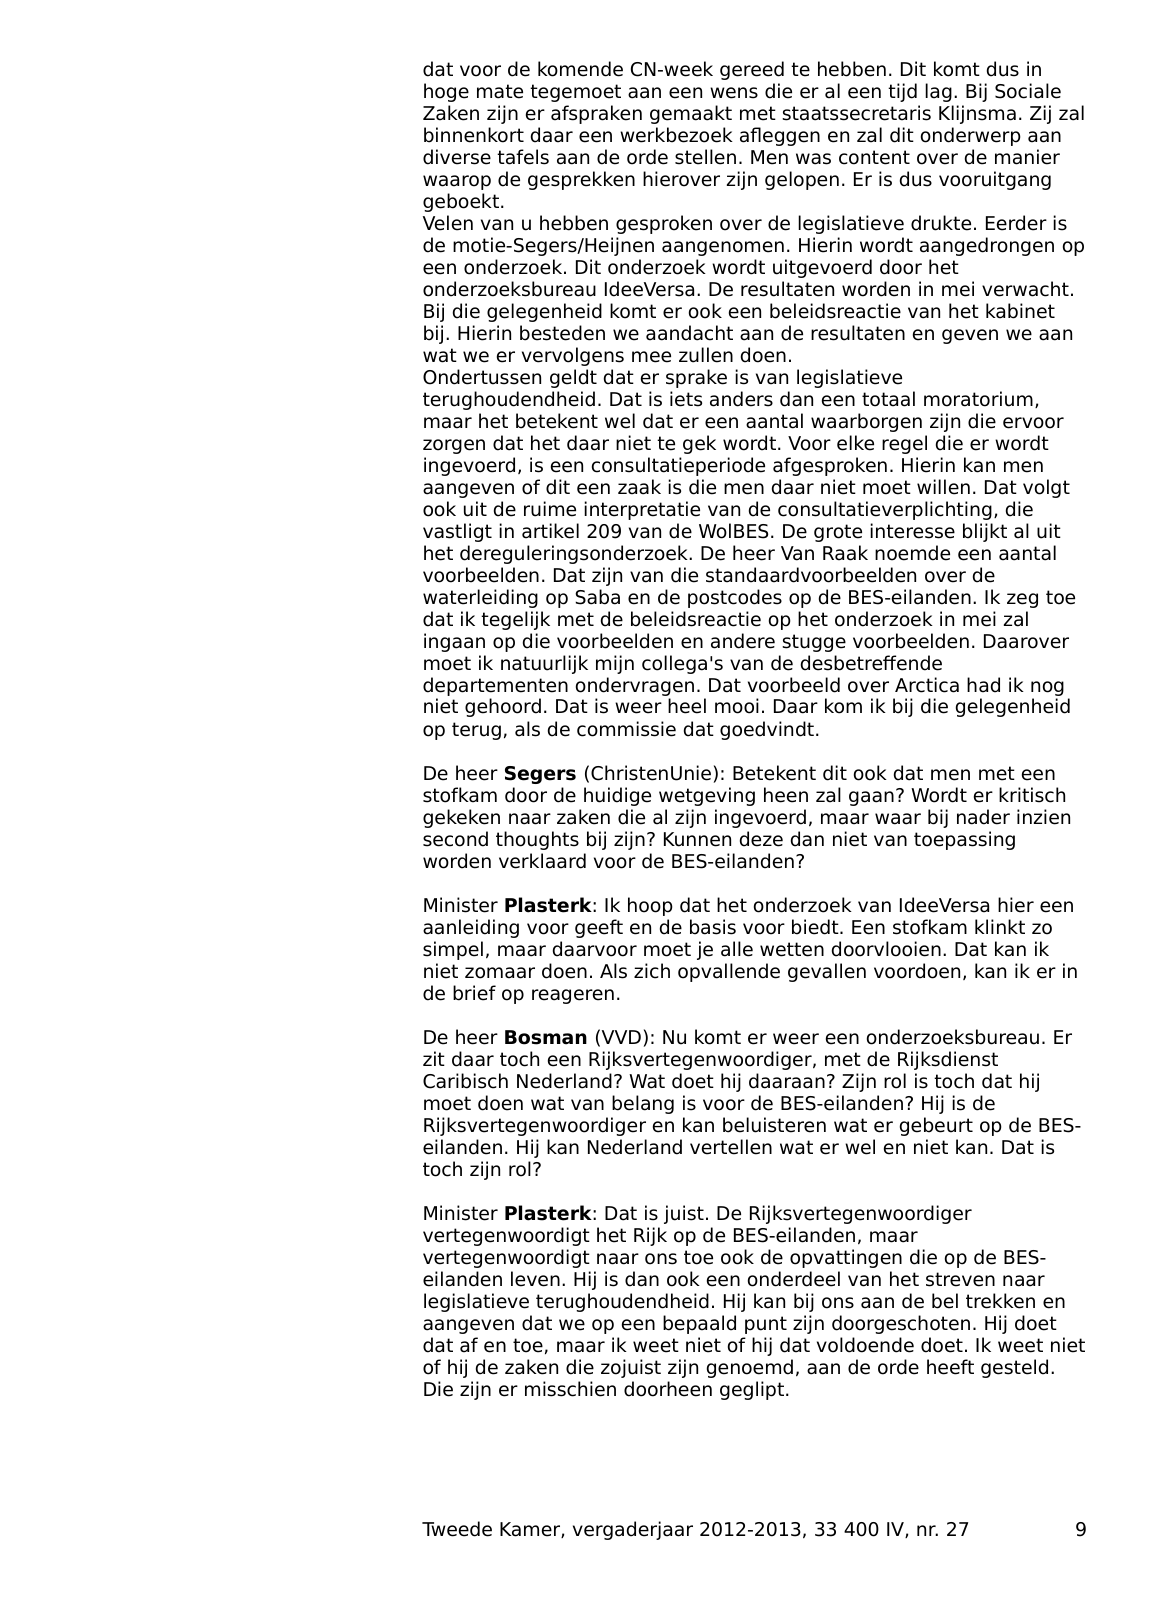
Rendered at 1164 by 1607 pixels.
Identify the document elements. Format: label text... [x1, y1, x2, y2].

text Minister Plasterk: Dat is juist. De Rijksvertegenwoordiger vertegenwoordigt het Rijk op de BES-eilanden, maar vertegenwoordigt naar ons toe ook de opvattingen die op de BES-eilanden leven. Hij is dan ook een onderdeel van het streven naar legislatieve terughoudendheid. Hij kan bij ons aan de bel trekken en aangeven dat we op een bepaald punt zijn doorgeschoten. Hij doet dat af en toe, maar ik weet niet of hij dat voldoende doet. Ik weet niet of hij de zaken die zojuist zijn genoemd, aan de orde heeft gesteld. Die zijn er misschien doorheen geglipt. [422, 1203, 1087, 1401]
text De heer Segers (ChristenUnie): Betekent dit ook dat men met een stofkam door de huidige wetgeving heen zal gaan? Wordt er kritisch gekeken naar zaken die al zijn ingevoerd, maar waar bij nader inzien second thoughts bij zijn? Kunnen deze dan niet van toepassing worden verklaard voor de BES-eilanden? [422, 763, 1087, 872]
text dat voor de komende CN-week gereed te hebben. Dit komt dus in hoge mate tegemoet aan een wens die er al een tijd lag. Bij Sociale Zaken zijn er afspraken gemaakt met staatssecretaris Klijnsma. Zij zal binnenkort daar een werkbezoek afleggen en zal dit onderwerp aan diverse tafels aan de orde stellen. Men was content over de manier waarop de gesprekken hierover zijn gelopen. Er is dus vooruitgang geboekt. [422, 59, 1087, 213]
text Velen van u hebben gesproken over de legislatieve drukte. Eerder is de motie-Segers/Heijnen aangenomen. Hierin wordt aangedrongen op een onderzoek. Dit onderzoek wordt uitgevoerd door het onderzoeksbureau IdeeVersa. De resultaten worden in mei verwacht. Bij die gelegenheid komt er ook een beleidsreactie van het kabinet bij. Hierin besteden we aandacht aan de resultaten en geven we aan wat we er vervolgens mee zullen doen. [422, 213, 1087, 367]
text Minister Plasterk: Ik hoop dat het onderzoek van IdeeVersa hier een aanleiding voor geeft en de basis voor biedt. Een stofkam klinkt zo simpel, maar daarvoor moet je alle wetten doorvlooien. Dat kan ik niet zomaar doen. Als zich opvallende gevallen voordoen, kan ik er in de brief op reageren. [422, 895, 1087, 1004]
text Ondertussen geldt dat er sprake is van legislatieve terughoudendheid. Dat is iets anders dan een totaal moratorium, maar het betekent wel dat er een aantal waarborgen zijn die ervoor zorgen dat het daar niet te gek wordt. Voor elke regel die er wordt ingevoerd, is een consultatieperiode afgesproken. Hierin kan men aangeven of dit een zaak is die men daar niet moet willen. Dat volgt ook uit de ruime interpretatie van de consultatieverplichting, die vastligt in artikel 209 van de WolBES. De grote interesse blijkt al uit het dereguleringsonderzoek. De heer Van Raak noemde een aantal voorbeelden. Dat zijn van die standaardvoorbeelden over de waterleiding op Saba en de postcodes op de BES-eilanden. Ik zeg toe dat ik tegelijk met de beleidsreactie op het onderzoek in mei zal ingaan op die voorbeelden en andere stugge voorbeelden. Daarover moet ik natuurlijk mijn collega's van de desbetreffende departementen ondervragen. Dat voorbeeld over Arctica had ik nog niet gehoord. Dat is weer heel mooi. Daar kom ik bij die gelegenheid op terug, als de commissie dat goedvindt. [422, 367, 1087, 740]
text De heer Bosman (VVD): Nu komt er weer een onderzoeksbureau. Er zit daar toch een Rijksvertegenwoordiger, met de Rijksdienst Caribisch Nederland? Wat doet hij daaraan? Zijn rol is toch dat hij moet doen wat van belang is voor de BES-eilanden? Hij is de Rijksvertegenwoordiger en kan beluisteren wat er gebeurt op de BES-eilanden. Hij kan Nederland vertellen wat er wel en niet kan. Dat is toch zijn rol? [422, 1027, 1087, 1181]
